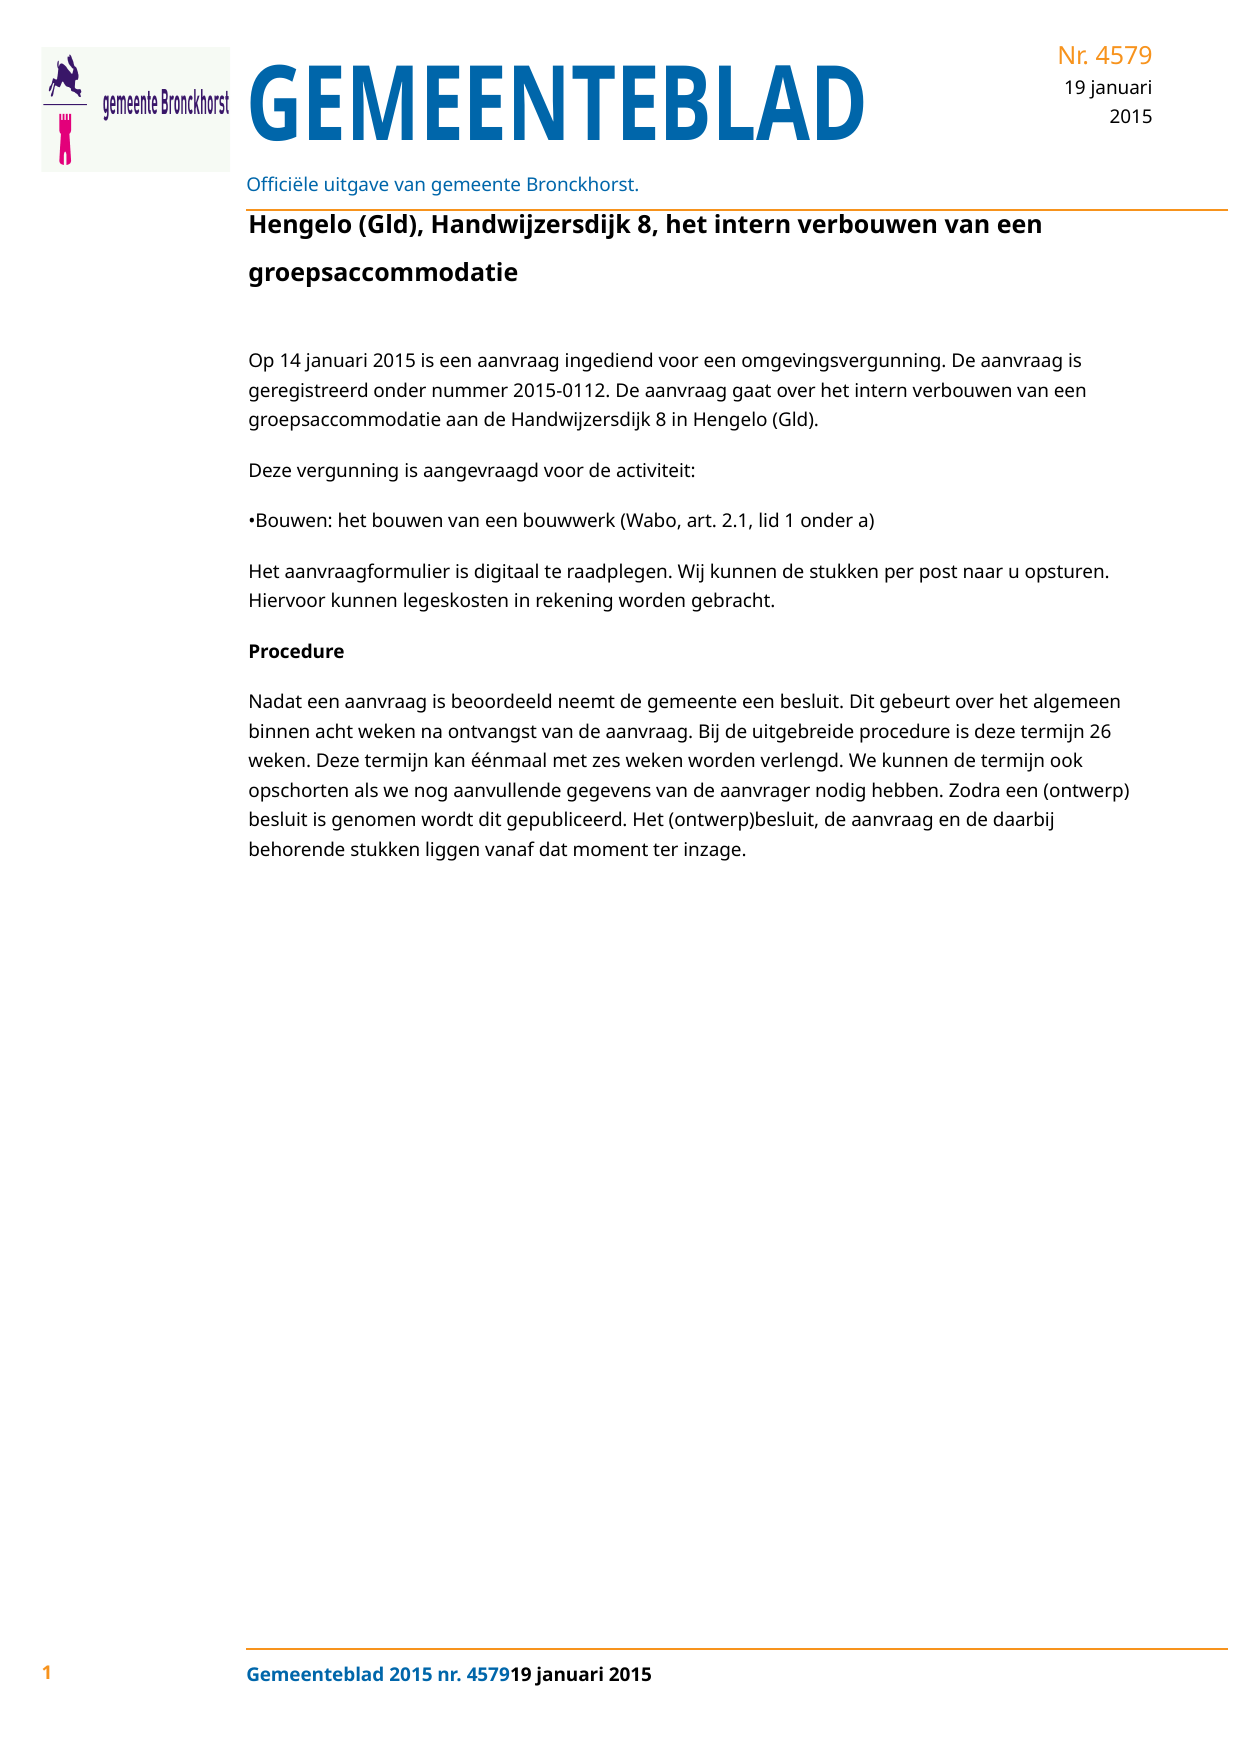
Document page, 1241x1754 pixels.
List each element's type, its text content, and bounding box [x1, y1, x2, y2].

text Het aanvraagformulier is digitaal te raadplegen. Wij kunnen de stukken per post naar u opsturen. Hiervoor kunnen legeskosten in rekening worden gebracht. [248, 558, 1152, 613]
text Procedure [248, 638, 1152, 664]
text Nadat een aanvraag is beoordeeld neemt de gemeente een besluit. Dit gebeurt over het algemeen binnen acht weken na ontvangst van de aanvraag. Bij de uitgebreide procedure is deze termijn 26 weken. Deze termijn kan éénmaal met zes weken worden verlengd. We kunnen de termijn ook opschorten als we nog aanvullende gegevens van de aanvrager nodig hebben. Zodra een (ontwerp) besluit is genomen wordt dit gepubliceerd. Het (ontwerp)besluit, de aanvraag en de daarbij behorende stukken liggen vanaf dat moment ter inzage. [248, 688, 1152, 862]
picture [41, 47, 231, 172]
text •Bouwen: het bouwen van een bouwwerk (Wabo, art. 2.1, lid 1 onder a) [248, 507, 1152, 533]
text Op 14 januari 2015 is een aanvraag ingediend voor een omgevingsvergunning. De aanvraag is geregistreerd onder nummer 2015-0112. De aanvraag gaat over het intern verbouwen van een groepsaccommodatie aan de Handwijzersdijk 8 in Hengelo (Gld). [248, 347, 1152, 432]
text Hengelo (Gld), Handwijzersdijk 8, het intern verbouwen van een groepsaccommodatie [248, 211, 1152, 288]
text Deze vergunning is aangevraagd voor de activiteit: [248, 457, 1152, 483]
